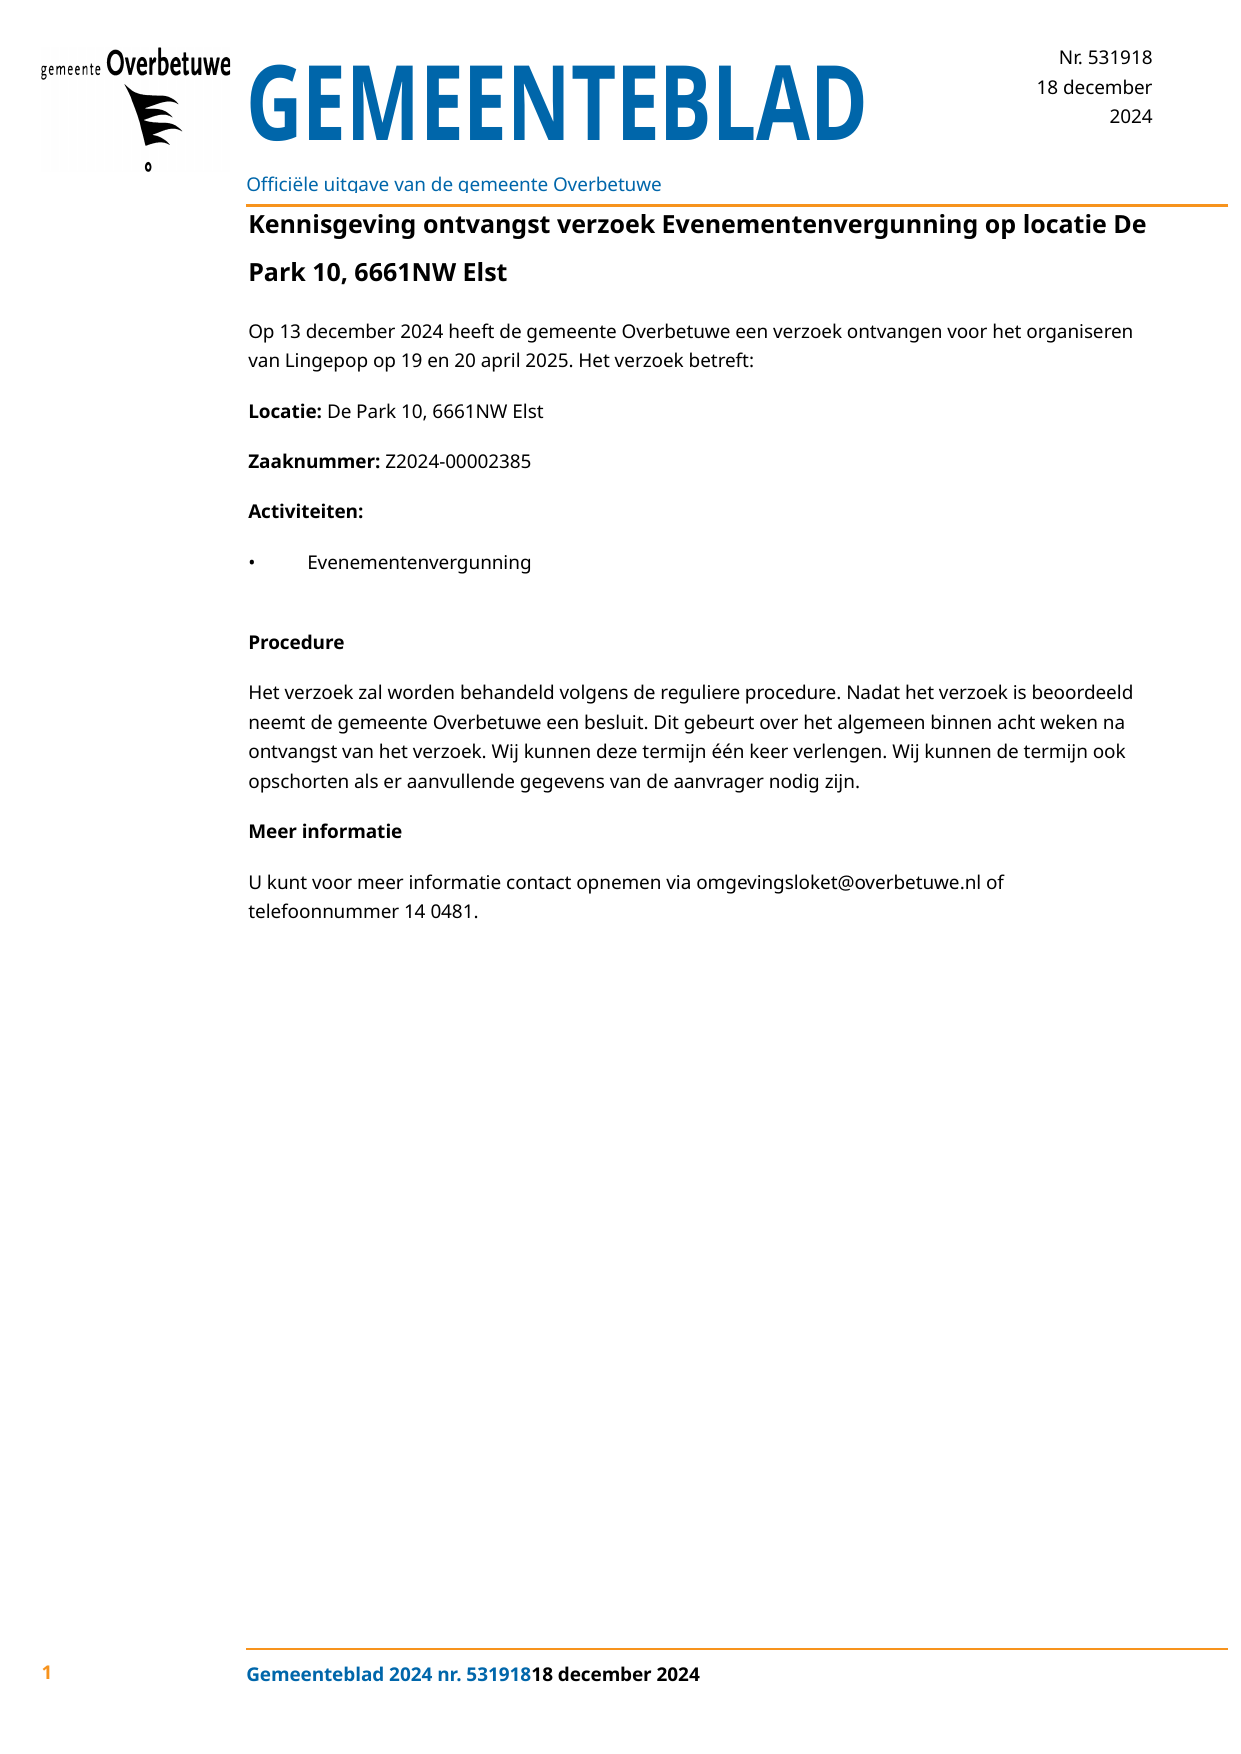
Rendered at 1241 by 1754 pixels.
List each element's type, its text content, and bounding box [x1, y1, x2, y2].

text Het verzoek zal worden behandeld volgens de reguliere procedure. Nadat het verzoek is beoordeeld neemt de gemeente Overbetuwe een besluit. Dit gebeurt over het algemeen binnen acht weken na ontvangst van het verzoek. Wij kunnen deze termijn één keer verlengen. Wij kunnen de termijn ook opschorten als er aanvullende gegevens van de aanvrager nodig zijn. [248, 679, 1152, 794]
picture [41, 47, 231, 172]
text Activiteiten: [248, 499, 1152, 524]
text Zaaknummer: Z2024-00002385 [248, 448, 1152, 474]
list Evenementenvergunning [248, 549, 1152, 575]
text Locatie: De Park 10, 6661NW Elst [248, 398, 1152, 424]
text Procedure [248, 629, 1152, 655]
text Op 13 december 2024 heeft de gemeente Overbetuwe een verzoek ontvangen voor het organiseren van Lingepop op 19 en 20 april 2025. Het verzoek betreft: [248, 318, 1152, 373]
text U kunt voor meer informatie contact opnemen via omgevingsloket@overbetuwe.nl of telefoonnummer 14 0481. [248, 869, 1152, 924]
text Meer informatie [248, 819, 1152, 844]
text Kennisgeving ontvangst verzoek Evenementenvergunning op locatie De Park 10, 6661NW Elst [248, 207, 1152, 288]
